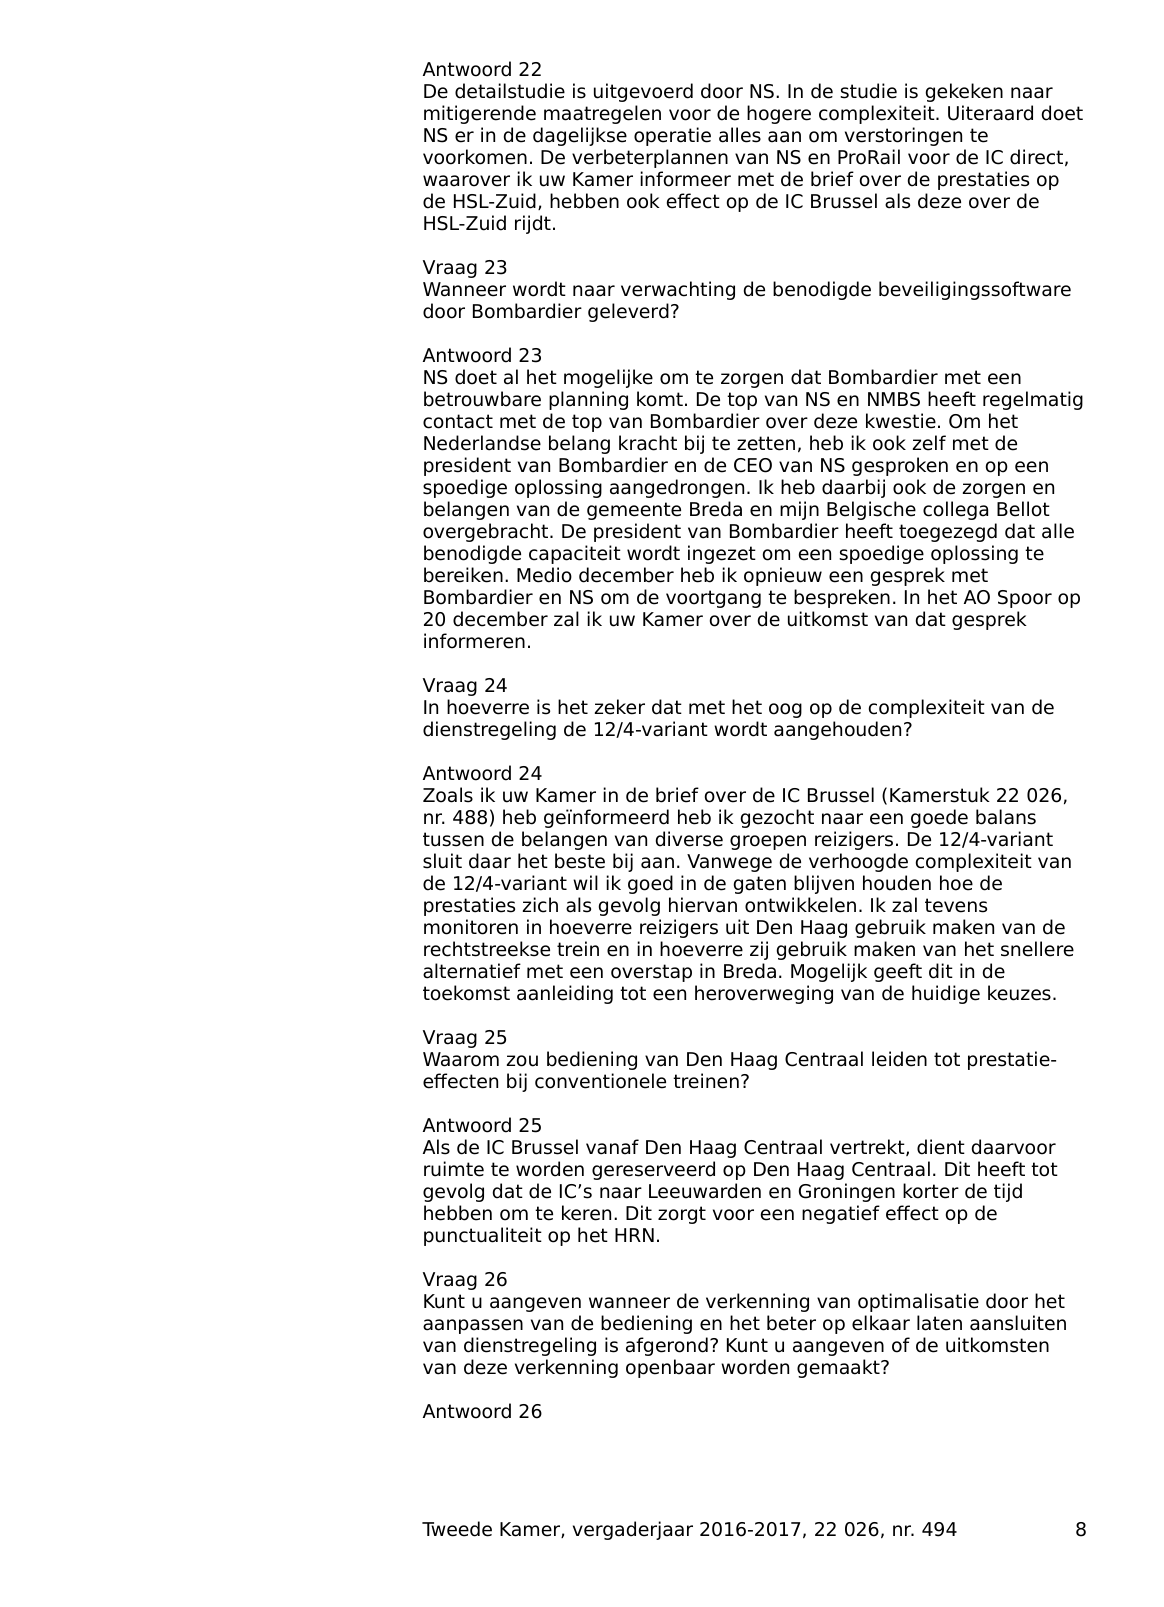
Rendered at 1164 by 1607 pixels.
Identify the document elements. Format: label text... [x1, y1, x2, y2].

text Waarom zou bediening van Den Haag Centraal leiden tot prestatie-effecten bij conventionele treinen? [422, 1049, 1087, 1093]
text Vraag 24 [422, 675, 1087, 697]
text Als de IC Brussel vanaf Den Haag Centraal vertrekt, dient daarvoor ruimte te worden gereserveerd op Den Haag Centraal. Dit heeft tot gevolg dat de IC’s naar Leeuwarden en Groningen korter de tijd hebben om te keren. Dit zorgt voor een negatief effect op de punctualiteit op het HRN. [422, 1137, 1087, 1247]
text Vraag 23 [422, 257, 1087, 279]
text Antwoord 26 [422, 1401, 1087, 1423]
text Vraag 26 [422, 1269, 1087, 1291]
text Kunt u aangeven wanneer de verkenning van optimalisatie door het aanpassen van de bediening en het beter op elkaar laten aansluiten van dienstregeling is afgerond? Kunt u aangeven of de uitkomsten van deze verkenning openbaar worden gemaakt? [422, 1291, 1087, 1379]
text Antwoord 25 [422, 1115, 1087, 1137]
text In hoeverre is het zeker dat met het oog op de complexiteit van de dienstregeling de 12/4-variant wordt aangehouden? [422, 697, 1087, 741]
text Antwoord 23 [422, 345, 1087, 367]
text Vraag 25 [422, 1027, 1087, 1049]
text Antwoord 24 [422, 763, 1087, 785]
text De detailstudie is uitgevoerd door NS. In de studie is gekeken naar mitigerende maatregelen voor de hogere complexiteit. Uiteraard doet NS er in de dagelijkse operatie alles aan om verstoringen te voorkomen. De verbeterplannen van NS en ProRail voor de IC direct, waarover ik uw Kamer informeer met de brief over de prestaties op de HSL-Zuid, hebben ook effect op de IC Brussel als deze over de HSL-Zuid rijdt. [422, 81, 1087, 235]
text Zoals ik uw Kamer in de brief over de IC Brussel (Kamerstuk 22 026, nr. 488) heb geïnformeerd heb ik gezocht naar een goede balans tussen de belangen van diverse groepen reizigers. De 12/4-variant sluit daar het beste bij aan. Vanwege de verhoogde complexiteit van de 12/4-variant wil ik goed in de gaten blijven houden hoe de prestaties zich als gevolg hiervan ontwikkelen. Ik zal tevens monitoren in hoeverre reizigers uit Den Haag gebruik maken van de rechtstreekse trein en in hoeverre zij gebruik maken van het snellere alternatief met een overstap in Breda. Mogelijk geeft dit in de toekomst aanleiding tot een heroverweging van de huidige keuzes. [422, 785, 1087, 1005]
text Antwoord 22 [422, 59, 1087, 81]
text NS doet al het mogelijke om te zorgen dat Bombardier met een betrouwbare planning komt. De top van NS en NMBS heeft regelmatig contact met de top van Bombardier over deze kwestie. Om het Nederlandse belang kracht bij te zetten, heb ik ook zelf met de president van Bombardier en de CEO van NS gesproken en op een spoedige oplossing aangedrongen. Ik heb daarbij ook de zorgen en belangen van de gemeente Breda en mijn Belgische collega Bellot overgebracht. De president van Bombardier heeft toegezegd dat alle benodigde capaciteit wordt ingezet om een spoedige oplossing te bereiken. Medio december heb ik opnieuw een gesprek met Bombardier en NS om de voortgang te bespreken. In het AO Spoor op 20 december zal ik uw Kamer over de uitkomst van dat gesprek informeren. [422, 367, 1087, 653]
text Wanneer wordt naar verwachting de benodigde beveiligingssoftware door Bombardier geleverd? [422, 279, 1087, 323]
